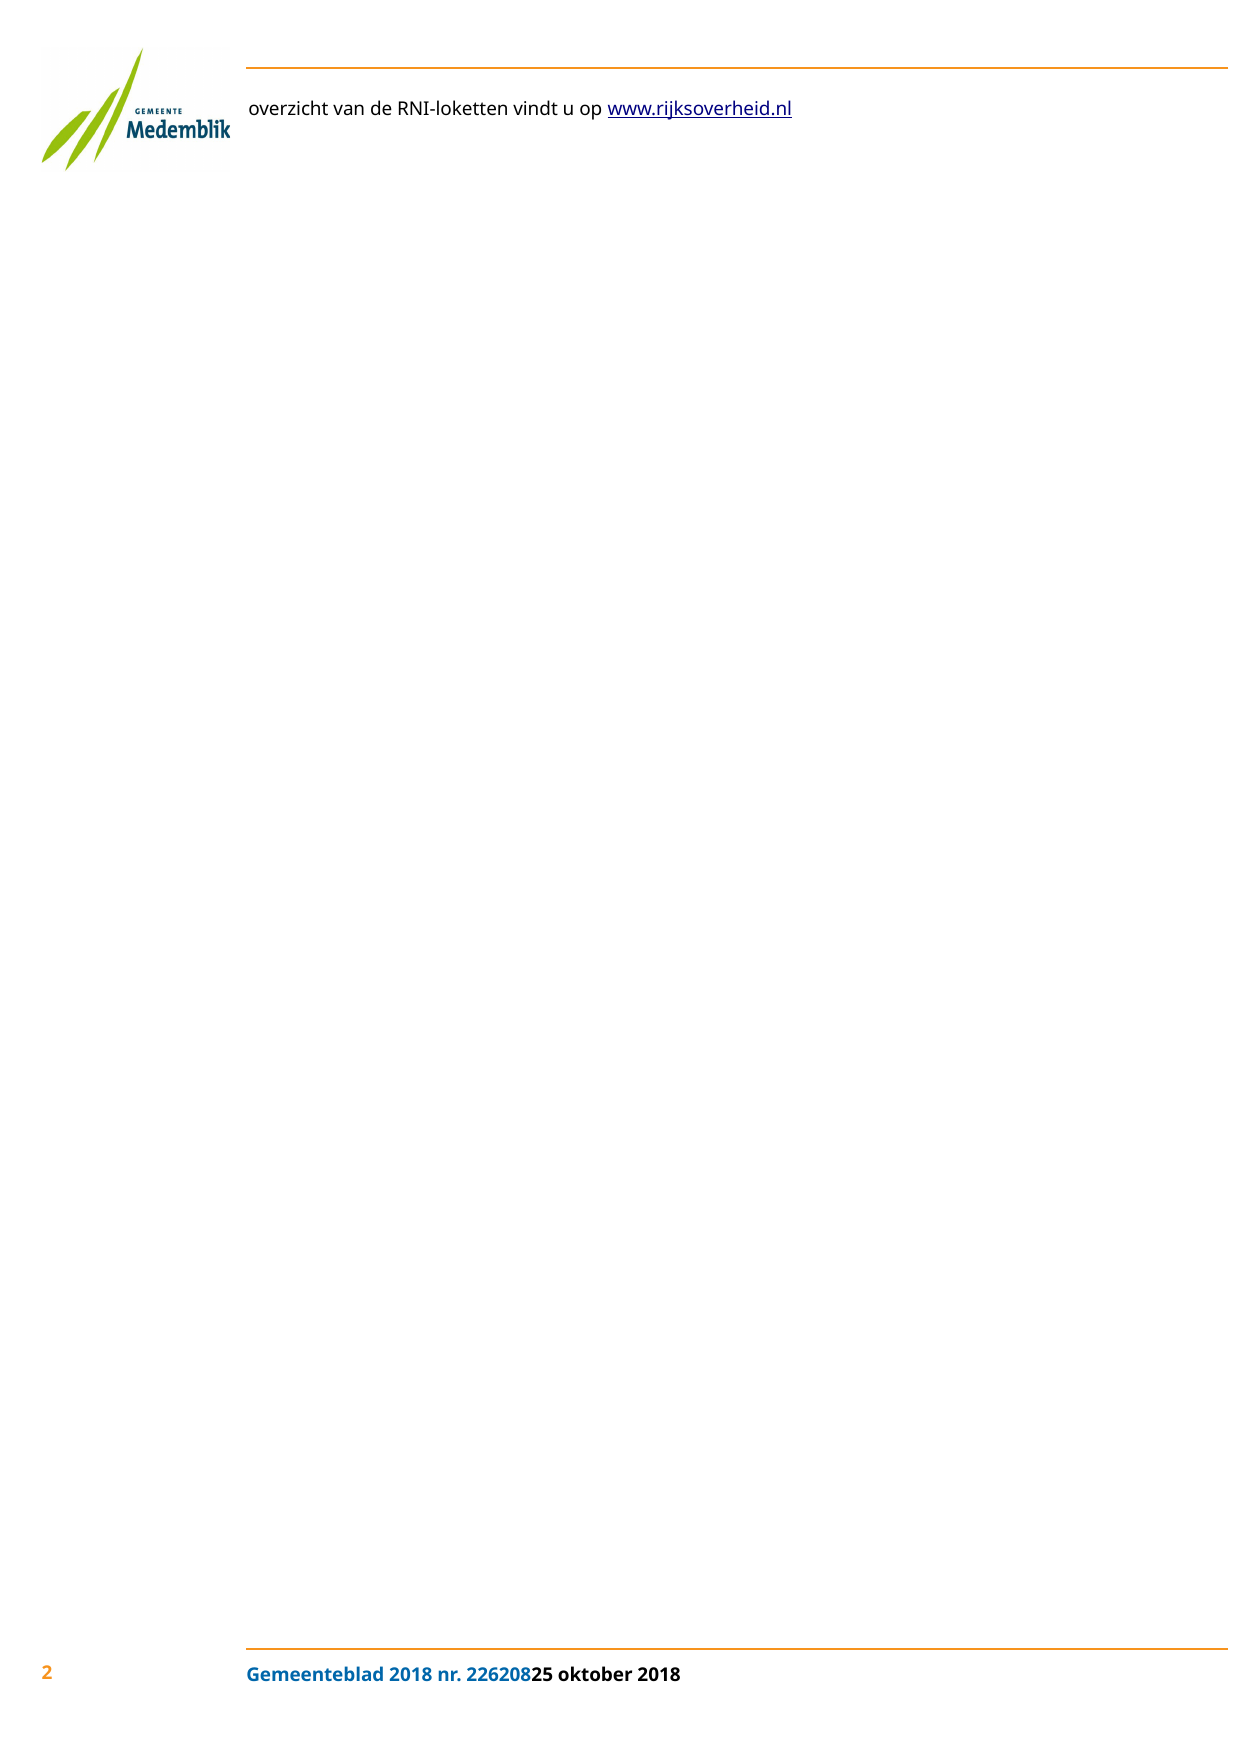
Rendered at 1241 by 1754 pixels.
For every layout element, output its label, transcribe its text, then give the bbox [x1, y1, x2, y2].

picture [41, 47, 231, 172]
text overzicht van de RNI-loketten vindt u op www.rijksoverheid.nl [248, 95, 1152, 121]
